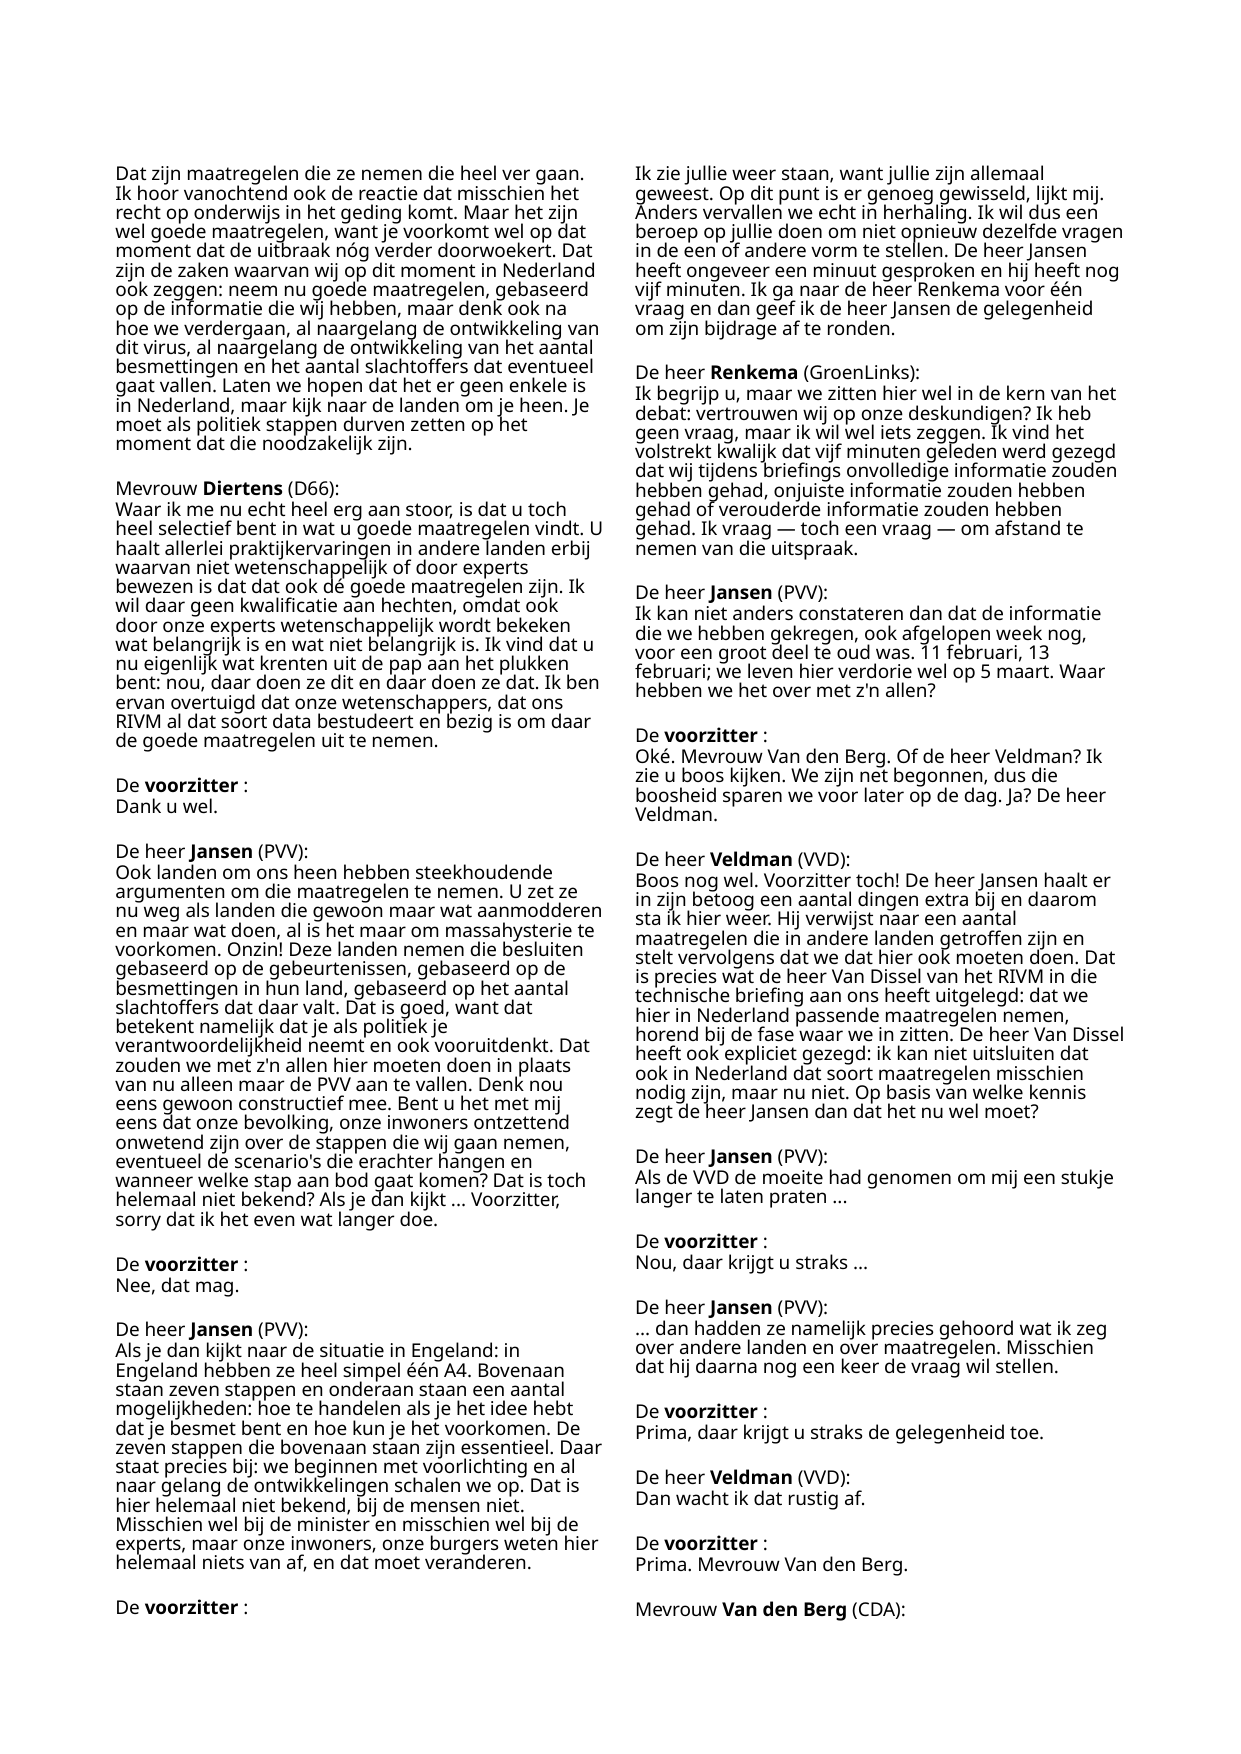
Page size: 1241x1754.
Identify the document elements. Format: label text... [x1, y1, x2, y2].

text De voorzitter : [635, 1228, 1125, 1254]
text De voorzitter : [635, 722, 1125, 748]
text Nou, daar krijgt u straks ... [635, 1254, 1125, 1273]
text De heer Jansen (PVV): [635, 1143, 1125, 1169]
text De voorzitter : [635, 1530, 1125, 1556]
text Dank u wel. [115, 798, 605, 817]
text De heer Veldman (VVD): [635, 846, 1125, 872]
text Mevrouw Van den Berg (CDA): [635, 1596, 1125, 1622]
text ... dan hadden ze namelijk precies gehoord wat ik zeg over andere landen en over maatregelen. Misschien dat hij daarna nog een keer de vraag wil stellen. [635, 1320, 1125, 1378]
text De voorzitter : [635, 1398, 1125, 1424]
text Oké. Mevrouw Van den Berg. Of de heer Veldman? Ik zie u boos kijken. We zijn net begonnen, dus die boosheid sparen we voor later op de dag. Ja? De heer Veldman. [635, 748, 1125, 825]
text De voorzitter : [115, 1251, 605, 1277]
text De heer Veldman (VVD): [635, 1464, 1125, 1490]
text Prima. Mevrouw Van den Berg. [635, 1556, 1125, 1575]
text Mevrouw Diertens (D66): [115, 475, 605, 501]
text Ik zie jullie weer staan, want jullie zijn allemaal geweest. Op dit punt is er genoeg gewisseld, lijkt mij. Anders vervallen we echt in herhaling. Ik wil dus een beroep op jullie doen om niet opnieuw dezelfde vragen in de een of andere vorm te stellen. De heer Jansen heeft ongeveer een minuut gesproken en hij heeft nog vijf minuten. Ik ga naar de heer Renkema voor één vraag en dan geef ik de heer Jansen de gelegenheid om zijn bijdrage af te ronden. [635, 165, 1125, 339]
text De voorzitter : [115, 1594, 605, 1620]
text Nee, dat mag. [115, 1277, 605, 1296]
text Prima, daar krijgt u straks de gelegenheid toe. [635, 1424, 1125, 1443]
text Boos nog wel. Voorzitter toch! De heer Jansen haalt er in zijn betoog een aantal dingen extra bij en daarom sta ik hier weer. Hij verwijst naar een aantal maatregelen die in andere landen getroffen zijn en stelt vervolgens dat we dat hier ook moeten doen. Dat is precies wat de heer Van Dissel van het RIVM in die technische briefing aan ons heeft uitgelegd: dat we hier in Nederland passende maatregelen nemen, horend bij de fase waar we in zitten. De heer Van Dissel heeft ook expliciet gezegd: ik kan niet uitsluiten dat ook in Nederland dat soort maatregelen misschien nodig zijn, maar nu niet. Op basis van welke kennis zegt de heer Jansen dan dat het nu wel moet? [635, 872, 1125, 1122]
text Als je dan kijkt naar de situatie in Engeland: in Engeland hebben ze heel simpel één A4. Bovenaan staan zeven stappen en onderaan staan een aantal mogelijkheden: hoe te handelen als je het idee hebt dat je besmet bent en hoe kun je het voorkomen. De zeven stappen die bovenaan staan zijn essentieel. Daar staat precies bij: we beginnen met voorlichting en al naar gelang de ontwikkelingen schalen we op. Dat is hier helemaal niet bekend, bij de mensen niet. Misschien wel bij de minister en misschien wel bij de experts, maar onze inwoners, onze burgers weten hier helemaal niets van af, en dat moet veranderen. [115, 1342, 605, 1574]
text De heer Renkema (GroenLinks): [635, 359, 1125, 385]
text De voorzitter : [115, 772, 605, 798]
text Dat zijn maatregelen die ze nemen die heel ver gaan. Ik hoor vanochtend ook de reactie dat misschien het recht op onderwijs in het geding komt. Maar het zijn wel goede maatregelen, want je voorkomt wel op dat moment dat de uitbraak nóg verder doorwoekert. Dat zijn de zaken waarvan wij op dit moment in Nederland ook zeggen: neem nu goede maatregelen, gebaseerd op de informatie die wij hebben, maar denk ook na hoe we verdergaan, al naargelang de ontwikkeling van dit virus, al naargelang de ontwikkeling van het aantal besmettingen en het aantal slachtoffers dat eventueel gaat vallen. Laten we hopen dat het er geen enkele is in Nederland, maar kijk naar de landen om je heen. Je moet als politiek stappen durven zetten op het moment dat die noodzakelijk zijn. [115, 165, 605, 454]
text Ik begrijp u, maar we zitten hier wel in de kern van het debat: vertrouwen wij op onze deskundigen? Ik heb geen vraag, maar ik wil wel iets zeggen. Ik vind het volstrekt kwalijk dat vijf minuten geleden werd gezegd dat wij tijdens briefings onvolledige informatie zouden hebben gehad, onjuiste informatie zouden hebben gehad of verouderde informatie zouden hebben gehad. Ik vraag — toch een vraag — om afstand te nemen van die uitspraak. [635, 385, 1125, 559]
text Waar ik me nu echt heel erg aan stoor, is dat u toch heel selectief bent in wat u goede maatregelen vindt. U haalt allerlei praktijkervaringen in andere landen erbij waarvan niet wetenschappelijk of door experts bewezen is dat dat ook dé goede maatregelen zijn. Ik wil daar geen kwalificatie aan hechten, omdat ook door onze experts wetenschappelijk wordt bekeken wat belangrijk is en wat niet belangrijk is. Ik vind dat u nu eigenlijk wat krenten uit de pap aan het plukken bent: nou, daar doen ze dit en daar doen ze dat. Ik ben ervan overtuigd dat onze wetenschappers, dat ons RIVM al dat soort data bestudeert en bezig is om daar de goede maatregelen uit te nemen. [115, 501, 605, 751]
text De heer Jansen (PVV): [635, 579, 1125, 605]
text De heer Jansen (PVV): [115, 838, 605, 864]
text Ook landen om ons heen hebben steekhoudende argumenten om die maatregelen te nemen. U zet ze nu weg als landen die gewoon maar wat aanmodderen en maar wat doen, al is het maar om massahysterie te voorkomen. Onzin! Deze landen nemen die besluiten gebaseerd op de gebeurtenissen, gebaseerd op de besmettingen in hun land, gebaseerd op het aantal slachtoffers dat daar valt. Dat is goed, want dat betekent namelijk dat je als politiek je verantwoordelijkheid neemt en ook vooruitdenkt. Dat zouden we met z'n allen hier moeten doen in plaats van nu alleen maar de PVV aan te vallen. Denk nou eens gewoon constructief mee. Bent u het met mij eens dat onze bevolking, onze inwoners ontzettend onwetend zijn over de stappen die wij gaan nemen, eventueel de scenario's die erachter hangen en wanneer welke stap aan bod gaat komen? Dat is toch helemaal niet bekend? Als je dan kijkt ... Voorzitter, sorry dat ik het even wat langer doe. [115, 864, 605, 1230]
text De heer Jansen (PVV): [635, 1294, 1125, 1320]
text Ik kan niet anders constateren dan dat de informatie die we hebben gekregen, ook afgelopen week nog, voor een groot deel te oud was. 11 februari, 13 februari; we leven hier verdorie wel op 5 maart. Waar hebben we het over met z'n allen? [635, 605, 1125, 702]
text De heer Jansen (PVV): [115, 1317, 605, 1342]
text Als de VVD de moeite had genomen om mij een stukje langer te laten praten ... [635, 1169, 1125, 1207]
text Dan wacht ik dat rustig af. [635, 1490, 1125, 1509]
